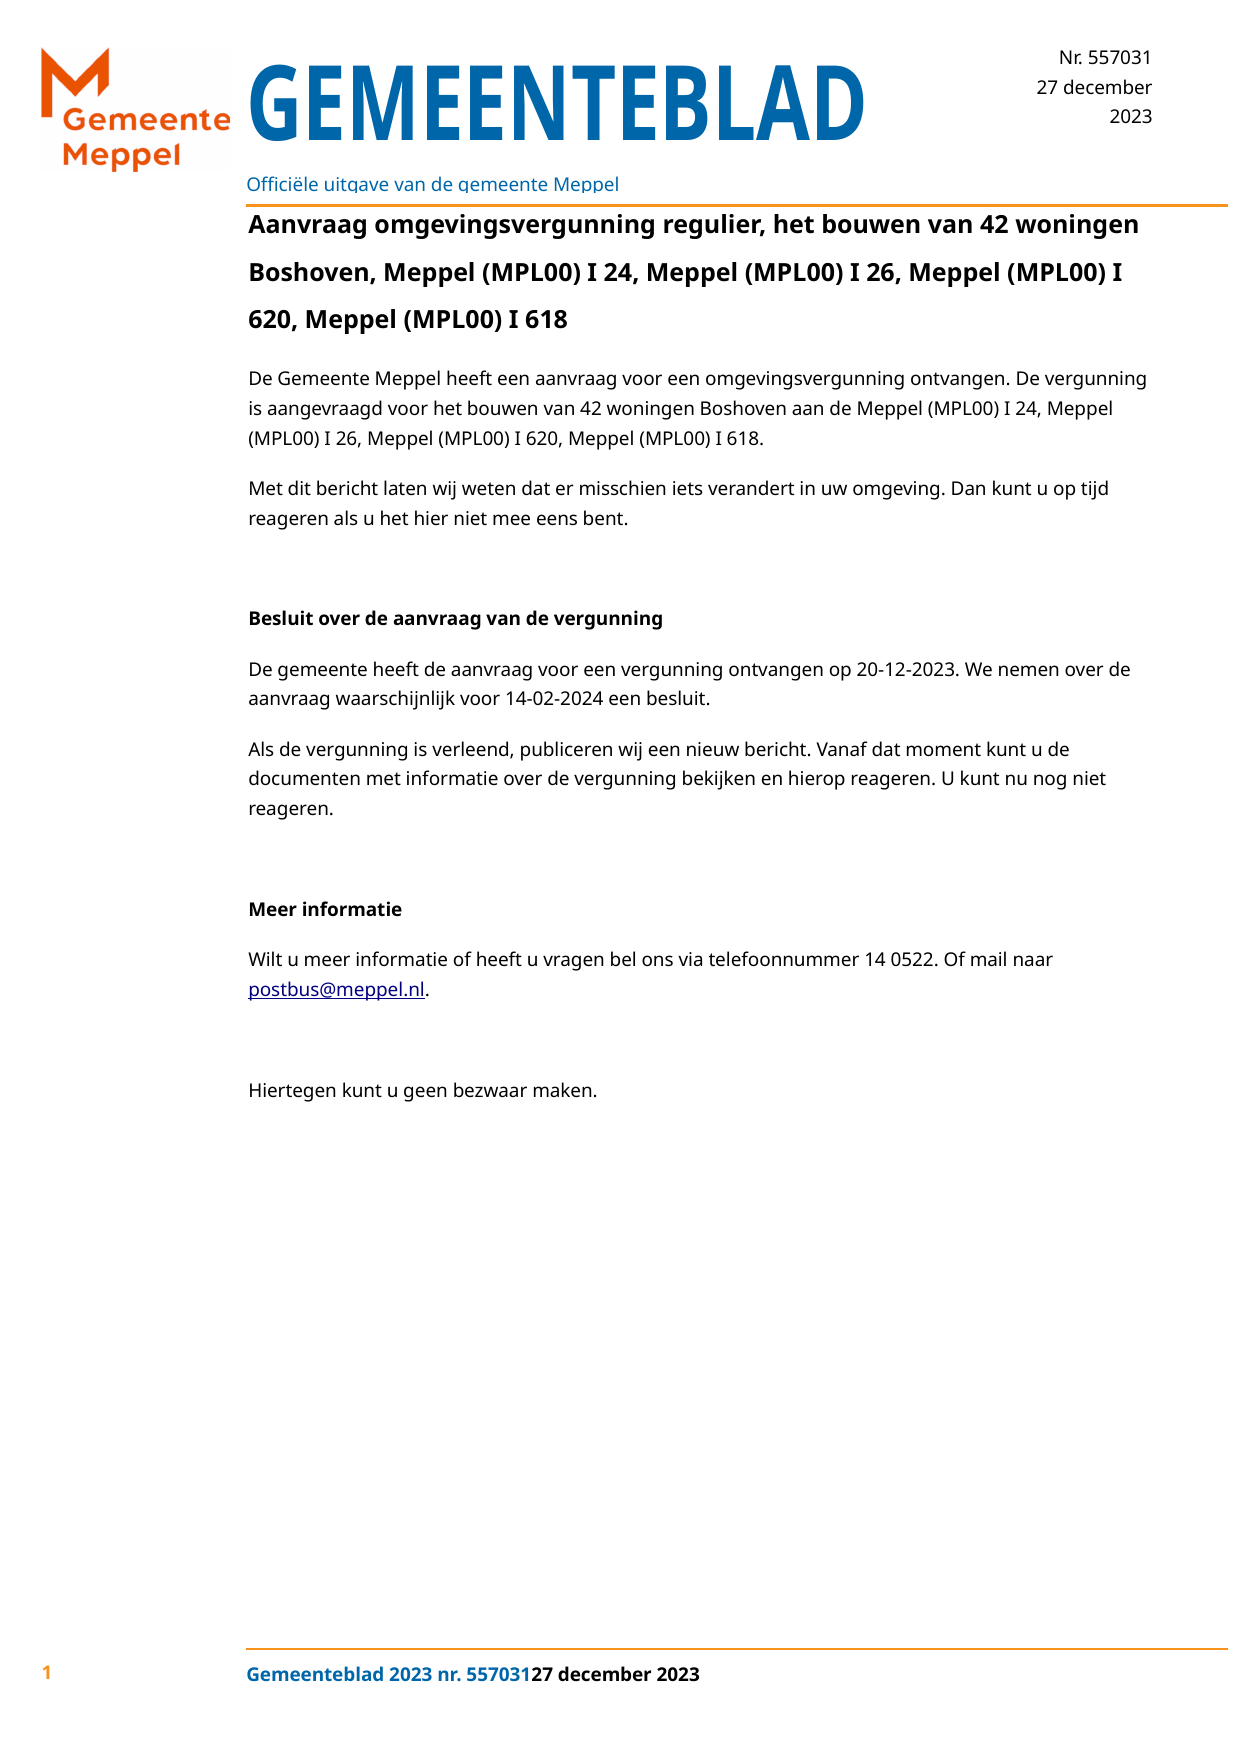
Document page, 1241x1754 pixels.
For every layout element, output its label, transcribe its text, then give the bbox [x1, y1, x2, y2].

picture [41, 47, 231, 172]
text Hiertegen kunt u geen bezwaar maken. [248, 1077, 1152, 1102]
text Meer informatie [248, 896, 1152, 922]
text Met dit bericht laten wij weten dat er misschien iets verandert in uw omgeving. Dan kunt u op tijd reageren als u het hier niet mee eens bent. [248, 475, 1152, 530]
text Besluit over de aanvraag van de vergunning [248, 606, 1152, 631]
text De Gemeente Meppel heeft een aanvraag voor een omgevingsvergunning ontvangen. De vergunning is aangevraagd voor het bouwen van 42 woningen Boshoven aan de Meppel (MPL00) I 24, Meppel (MPL00) I 26, Meppel (MPL00) I 620, Meppel (MPL00) I 618. [248, 366, 1152, 450]
text Als de vergunning is verleend, publiceren wij een nieuw bericht. Vanaf dat moment kunt u de documenten met informatie over de vergunning bekijken en hierop reageren. U kunt nu nog niet reageren. [248, 736, 1152, 821]
text Wilt u meer informatie of heeft u vragen bel ons via telefoonnummer 14 0522. Of mail naar postbus@meppel.nl. [248, 946, 1152, 1002]
text De gemeente heeft de aanvraag voor een vergunning ontvangen op 20-12-2023. We nemen over de aanvraag waarschijnlijk voor 14-02-2024 een besluit. [248, 656, 1152, 711]
text Aanvraag omgevingsvergunning regulier, het bouwen van 42 woningen Boshoven, Meppel (MPL00) I 24, Meppel (MPL00) I 26, Meppel (MPL00) I 620, Meppel (MPL00) I 618 [248, 207, 1152, 336]
